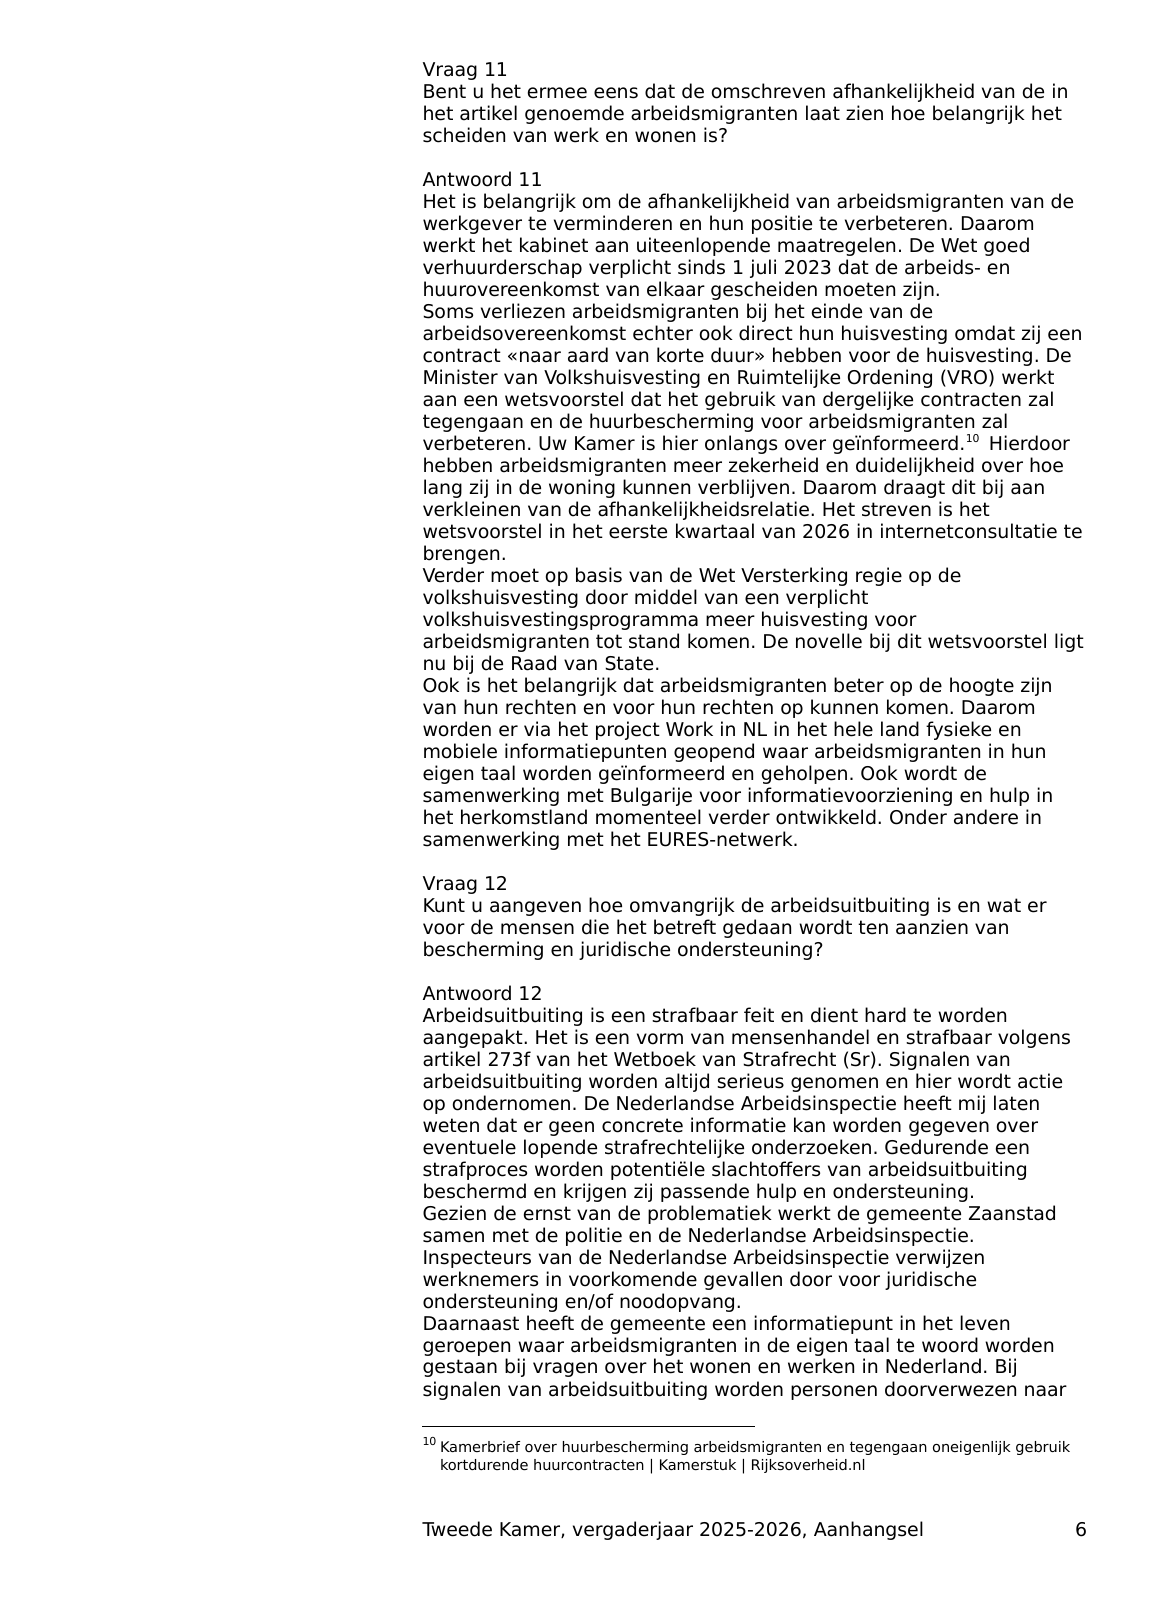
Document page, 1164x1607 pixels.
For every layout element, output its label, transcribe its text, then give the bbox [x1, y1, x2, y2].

text Kunt u aangeven hoe omvangrijk de arbeidsuitbuiting is en wat er voor de mensen die het betreft gedaan wordt ten aanzien van bescherming en juridische ondersteuning? [422, 895, 1087, 961]
text Antwoord 12 [422, 983, 1087, 1005]
text Antwoord 11 [422, 169, 1087, 191]
text Ook is het belangrijk dat arbeidsmigranten beter op de hoogte zijn van hun rechten en voor hun rechten op kunnen komen. Daarom worden er via het project Work in NL in het hele land fysieke en mobiele informatiepunten geopend waar arbeidsmigranten in hun eigen taal worden geïnformeerd en geholpen. Ook wordt de samenwerking met Bulgarije voor informatievoorziening en hulp in het herkomstland momenteel verder ontwikkeld. Onder andere in samenwerking met het EURES-netwerk. [422, 675, 1087, 851]
text Bent u het ermee eens dat de omschreven afhankelijkheid van de in het artikel genoemde arbeidsmigranten laat zien hoe belangrijk het scheiden van werk en wonen is? [422, 81, 1087, 147]
text Soms verliezen arbeidsmigranten bij het einde van de arbeidsovereenkomst echter ook direct hun huisvesting omdat zij een contract «naar aard van korte duur» hebben voor de huisvesting. De Minister van Volkshuisvesting en Ruimtelijke Ordening (VRO) werkt aan een wetsvoorstel dat het gebruik van dergelijke contracten zal tegengaan en de huurbescherming voor arbeidsmigranten zal verbeteren. Uw Kamer is hier onlangs over geïnformeerd. Hierdoor hebben arbeidsmigranten meer zekerheid en duidelijkheid over hoe lang zij in de woning kunnen verblijven. Daarom draagt dit bij aan verkleinen van de afhankelijkheidsrelatie. Het streven is het wetsvoorstel in het eerste kwartaal van 2026 in internetconsultatie te brengen. [422, 301, 1087, 565]
text Vraag 11 [422, 59, 1087, 81]
text Daarnaast heeft de gemeente een informatiepunt in het leven geroepen waar arbeidsmigranten in de eigen taal te woord worden gestaan bij vragen over het wonen en werken in Nederland. Bij signalen van arbeidsuitbuiting worden personen doorverwezen naar [422, 1312, 1087, 1400]
text Gezien de ernst van de problematiek werkt de gemeente Zaanstad samen met de politie en de Nederlandse Arbeidsinspectie. Inspecteurs van de Nederlandse Arbeidsinspectie verwijzen werknemers in voorkomende gevallen door voor juridische ondersteuning en/of noodopvang. [422, 1203, 1087, 1312]
text Arbeidsuitbuiting is een strafbaar feit en dient hard te worden aangepakt. Het is een vorm van mensenhandel en strafbaar volgens artikel 273f van het Wetboek van Strafrecht (Sr). Signalen van arbeidsuitbuiting worden altijd serieus genomen en hier wordt actie op ondernomen. De Nederlandse Arbeidsinspectie heeft mij laten weten dat er geen concrete informatie kan worden gegeven over eventuele lopende strafrechtelijke onderzoeken. Gedurende een strafproces worden potentiële slachtoffers van arbeidsuitbuiting beschermd en krijgen zij passende hulp en ondersteuning. [422, 1005, 1087, 1203]
text Verder moet op basis van de Wet Versterking regie op de volkshuisvesting door middel van een verplicht volkshuisvestingsprogramma meer huisvesting voor arbeidsmigranten tot stand komen. De novelle bij dit wetsvoorstel ligt nu bij de Raad van State. [422, 565, 1087, 675]
text Het is belangrijk om de afhankelijkheid van arbeidsmigranten van de werkgever te verminderen en hun positie te verbeteren. Daarom werkt het kabinet aan uiteenlopende maatregelen. De Wet goed verhuurderschap verplicht sinds 1 juli 2023 dat de arbeids- en huurovereenkomst van elkaar gescheiden moeten zijn. [422, 191, 1087, 301]
text Vraag 12 [422, 873, 1087, 895]
text Kamerbrief over huurbescherming arbeidsmigranten en tegengaan oneigenlijk gebruik kortdurende huurcontracten | Kamerstuk | Rijksoverheid.nl [422, 1435, 1087, 1474]
